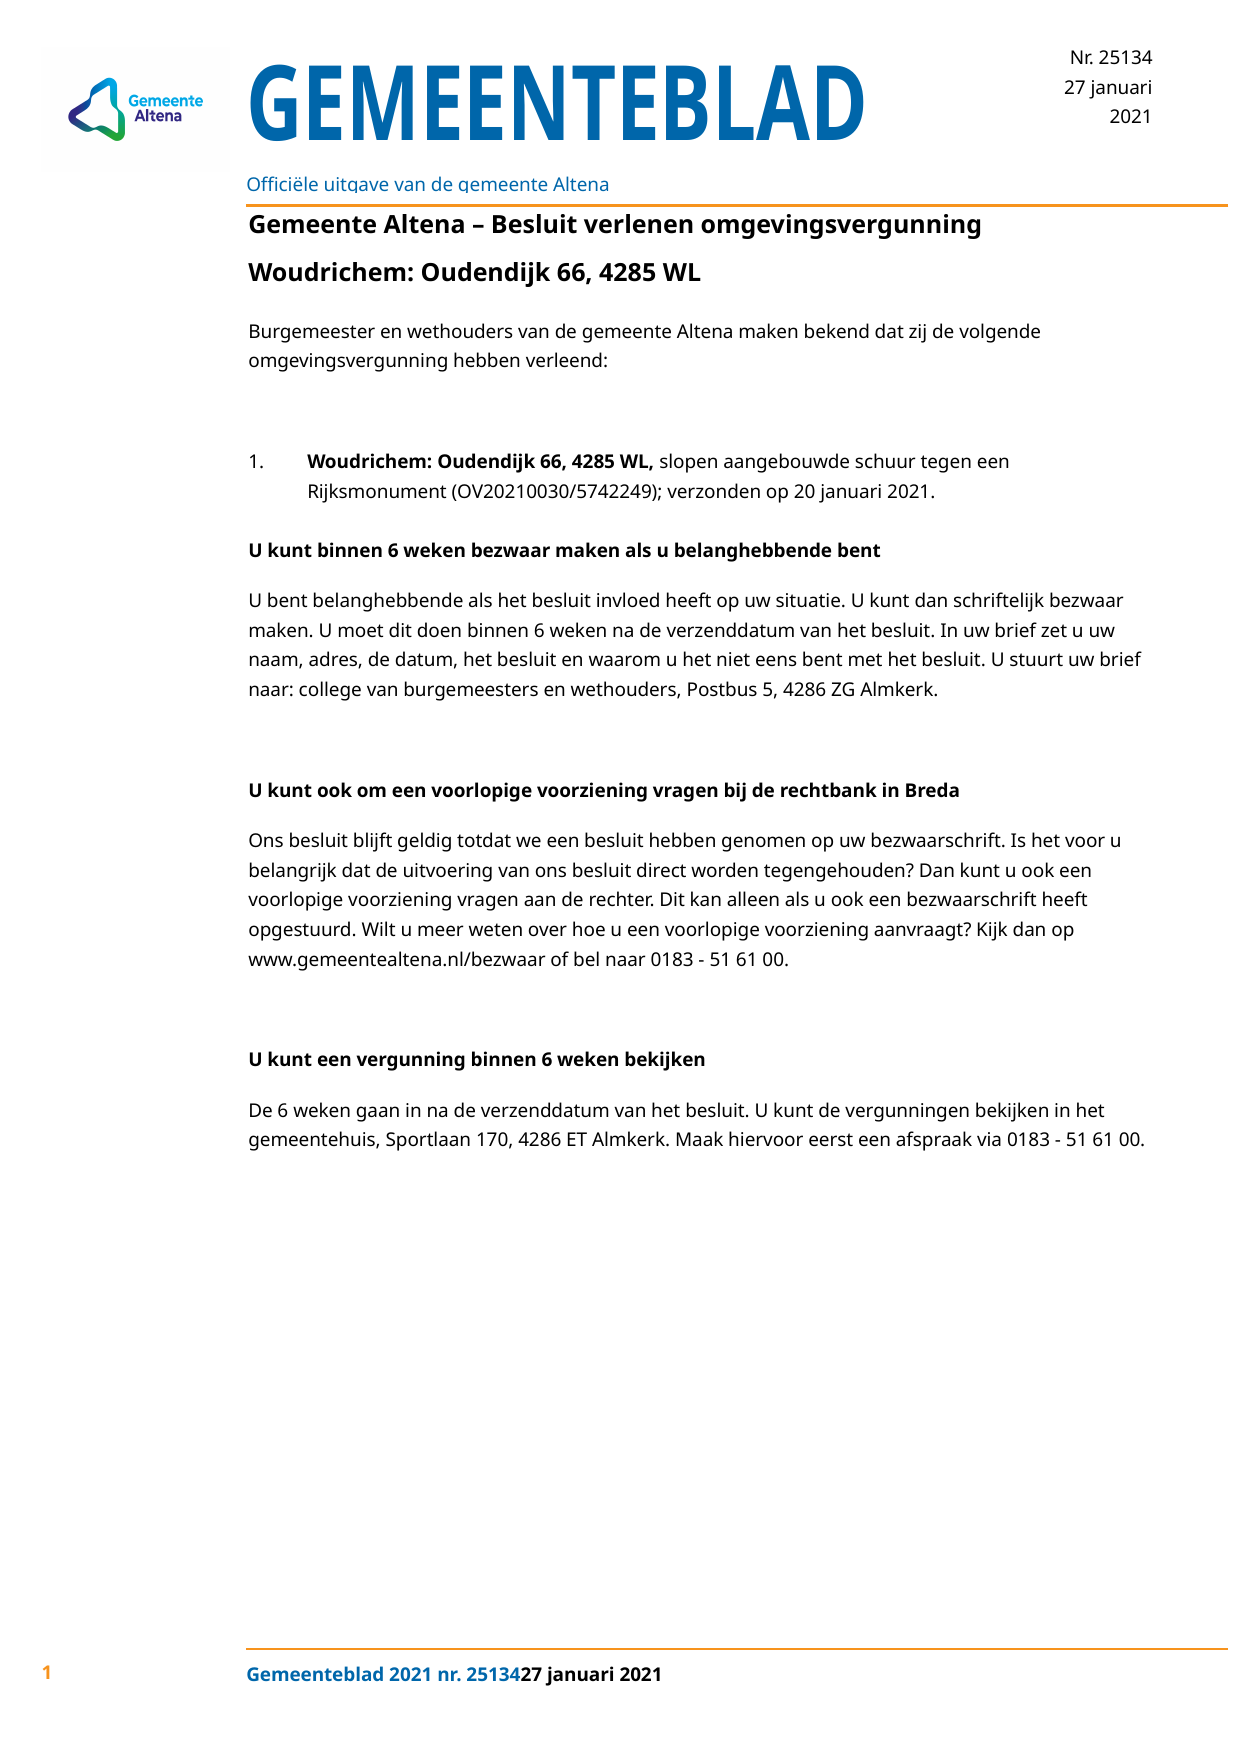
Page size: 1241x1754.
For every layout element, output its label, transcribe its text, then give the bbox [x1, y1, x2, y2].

text De 6 weken gaan in na de verzenddatum van het besluit. U kunt de vergunningen bekijken in het gemeentehuis, Sportlaan 170, 4286 ET Almkerk. Maak hiervoor eerst een afspraak via 0183 - 51 61 00. [248, 1097, 1152, 1152]
text U kunt ook om een voorlopige voorziening vragen bij de rechtbank in Breda [248, 777, 1152, 803]
text Ons besluit blijft geldig totdat we een besluit hebben genomen op uw bezwaarschrift. Is het voor u belangrijk dat de uitvoering van ons besluit direct worden tegengehouden? Dan kunt u ook een voorlopige voorziening vragen aan de rechter. Dit kan alleen als u ook een bezwaarschrift heeft opgestuurd. Wilt u meer weten over hoe u een voorlopige voorziening aanvraagt? Kijk dan op www.gemeentealtena.nl/bezwaar of bel naar 0183 - 51 61 00. [248, 827, 1152, 972]
text U kunt binnen 6 weken bezwaar maken als u belanghebbende bent [248, 537, 1152, 563]
text U kunt een vergunning binnen 6 weken bekijken [248, 1047, 1152, 1072]
text Burgemeester en wethouders van de gemeente Altena maken bekend dat zij de volgende omgevingsvergunning hebben verleend: [248, 318, 1152, 373]
text U bent belanghebbende als het besluit invloed heeft op uw situatie. U kunt dan schriftelijk bezwaar maken. U moet dit doen binnen 6 weken na de verzenddatum van het besluit. In uw brief zet u uw naam, adres, de datum, het besluit en waarom u het niet eens bent met het besluit. U stuurt uw brief naar: college van burgemeesters en wethouders, Postbus 5, 4286 ZG Almkerk. [248, 587, 1152, 702]
picture [41, 47, 231, 172]
list Woudrichem: Oudendijk 66, 4285 WL, slopen aangebouwde schuur tegen een Rijksmonument (OV20210030/5742249); verzonden op 20 januari 2021. [248, 448, 1152, 504]
text Gemeente Altena – Besluit verlenen omgevingsvergunning Woudrichem: Oudendijk 66, 4285 WL [248, 207, 1152, 288]
